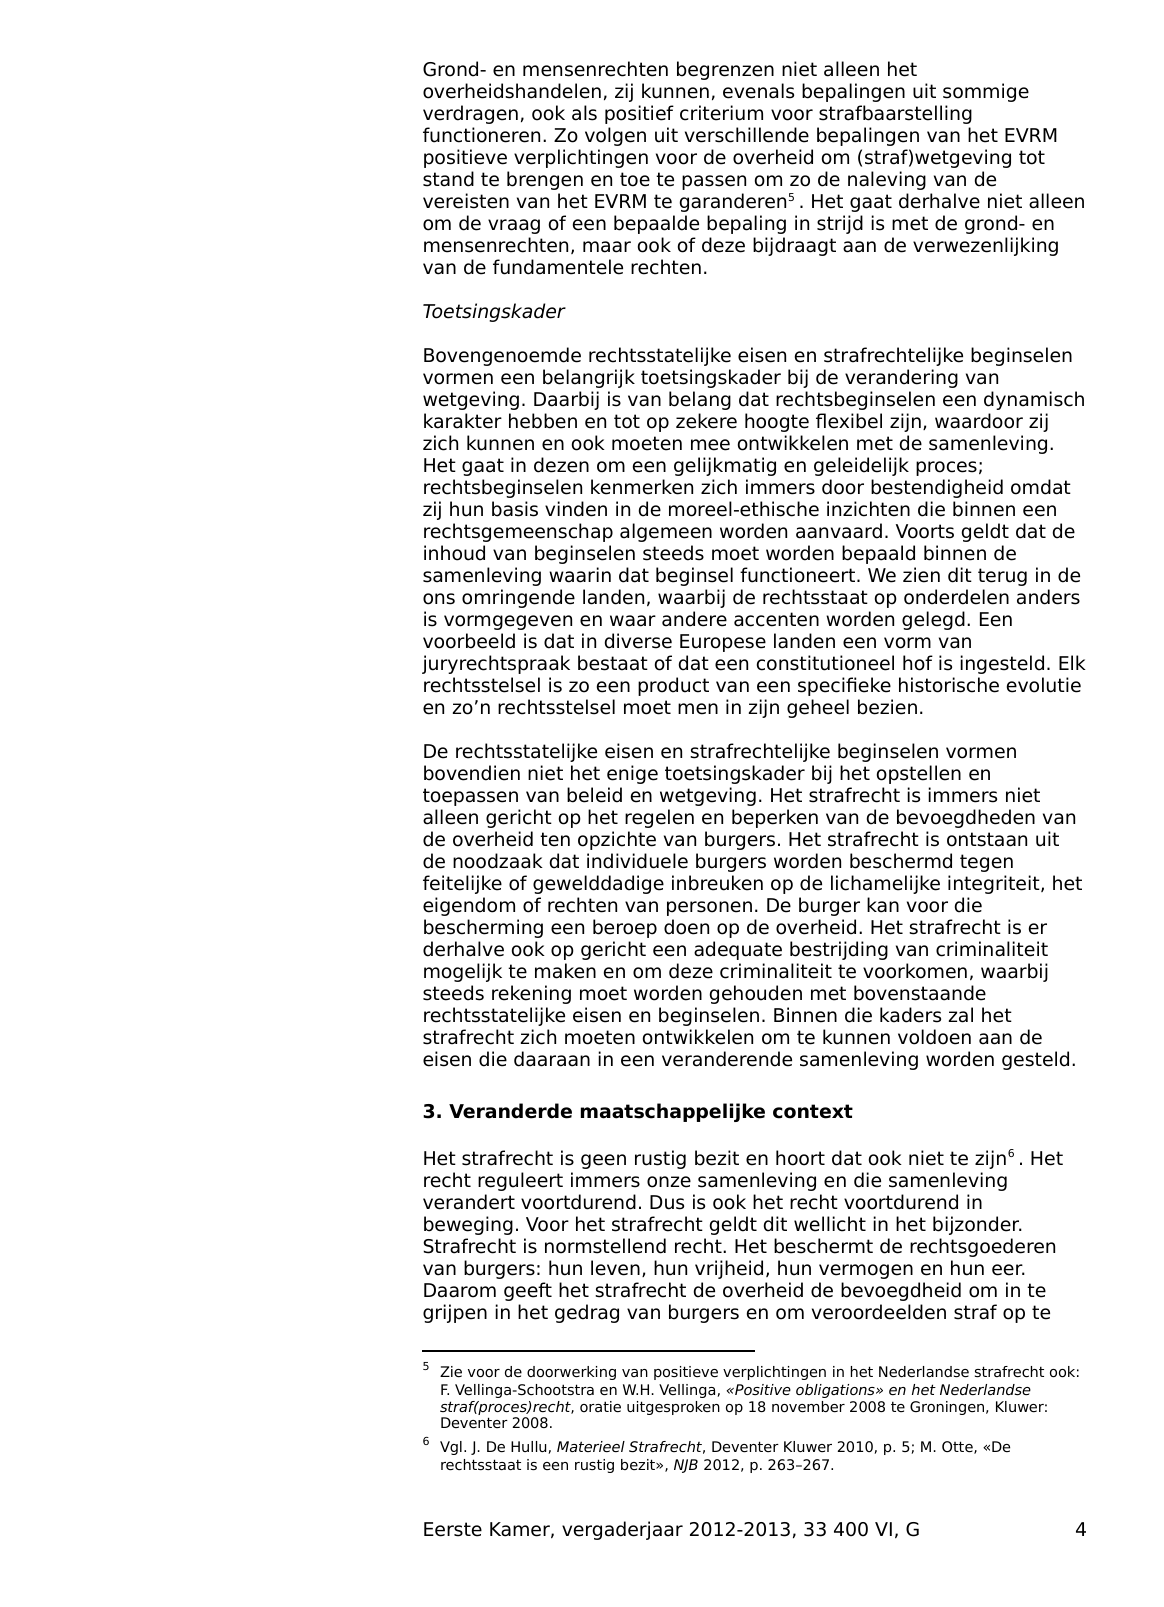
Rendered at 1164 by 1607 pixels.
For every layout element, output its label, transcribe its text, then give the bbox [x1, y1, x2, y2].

subtitle Toetsingskader [422, 301, 1087, 323]
text Bovengenoemde rechtsstatelijke eisen en strafrechtelijke beginselen vormen een belangrijk toetsingskader bij de verandering van wetgeving. Daarbij is van belang dat rechtsbeginselen een dynamisch karakter hebben en tot op zekere hoogte flexibel zijn, waardoor zij zich kunnen en ook moeten mee ontwikkelen met de samenleving. Het gaat in dezen om een gelijkmatig en geleidelijk proces; rechtsbeginselen kenmerken zich immers door bestendigheid omdat zij hun basis vinden in de moreel-ethische inzichten die binnen een rechtsgemeenschap algemeen worden aanvaard. Voorts geldt dat de inhoud van beginselen steeds moet worden bepaald binnen de samenleving waarin dat beginsel functioneert. We zien dit terug in de ons omringende landen, waarbij de rechtsstaat op onderdelen anders is vormgegeven en waar andere accenten worden gelegd. Een voorbeeld is dat in diverse Europese landen een vorm van juryrechtspraak bestaat of dat een constitutioneel hof is ingesteld. Elk rechtsstelsel is zo een product van een specifieke historische evolutie en zo’n rechtsstelsel moet men in zijn geheel bezien. [422, 345, 1087, 719]
text Het strafrecht is geen rustig bezit en hoort dat ook niet te zijn. Het recht reguleert immers onze samenleving en die samenleving verandert voortdurend. Dus is ook het recht voortdurend in beweging. Voor het strafrecht geldt dit wellicht in het bijzonder. Strafrecht is normstellend recht. Het beschermt de rechtsgoederen van burgers: hun leven, hun vrijheid, hun vermogen en hun eer. Daarom geeft het strafrecht de overheid de bevoegdheid om in te grijpen in het gedrag van burgers en om veroordeelden straf op te [422, 1148, 1087, 1323]
text Zie voor de doorwerking van positieve verplichtingen in het Nederlandse strafrecht ook: F. Vellinga-Schootstra en W.H. Vellinga, «Positive obligations» en het Nederlandse straf(proces)recht, oratie uitgesproken op 18 november 2008 te Groningen, Kluwer: Deventer 2008. [422, 1360, 1087, 1432]
text Grond- en mensenrechten begrenzen niet alleen het overheidshandelen, zij kunnen, evenals bepalingen uit sommige verdragen, ook als positief criterium voor strafbaarstelling functioneren. Zo volgen uit verschillende bepalingen van het EVRM positieve verplichtingen voor de overheid om (straf)wetgeving tot stand te brengen en toe te passen om zo de naleving van de vereisten van het EVRM te garanderen. Het gaat derhalve niet alleen om de vraag of een bepaalde bepaling in strijd is met de grond- en mensenrechten, maar ook of deze bijdraagt aan de verwezenlijking van de fundamentele rechten. [422, 59, 1087, 279]
text De rechtsstatelijke eisen en strafrechtelijke beginselen vormen bovendien niet het enige toetsingskader bij het opstellen en toepassen van beleid en wetgeving. Het strafrecht is immers niet alleen gericht op het regelen en beperken van de bevoegdheden van de overheid ten opzichte van burgers. Het strafrecht is ontstaan uit de noodzaak dat individuele burgers worden beschermd tegen feitelijke of gewelddadige inbreuken op de lichamelijke integriteit, het eigendom of rechten van personen. De burger kan voor die bescherming een beroep doen op de overheid. Het strafrecht is er derhalve ook op gericht een adequate bestrijding van criminaliteit mogelijk te maken en om deze criminaliteit te voorkomen, waarbij steeds rekening moet worden gehouden met bovenstaande rechtsstatelijke eisen en beginselen. Binnen die kaders zal het strafrecht zich moeten ontwikkelen om te kunnen voldoen aan de eisen die daaraan in een veranderende samenleving worden gesteld. [422, 741, 1087, 1071]
text Vgl. J. De Hullu, Materieel Strafrecht, Deventer Kluwer 2010, p. 5; M. Otte, «De rechtsstaat is een rustig bezit», NJB 2012, p. 263–267. [422, 1435, 1087, 1474]
subtitle 3. Veranderde maatschappelijke context [422, 1101, 1087, 1123]
